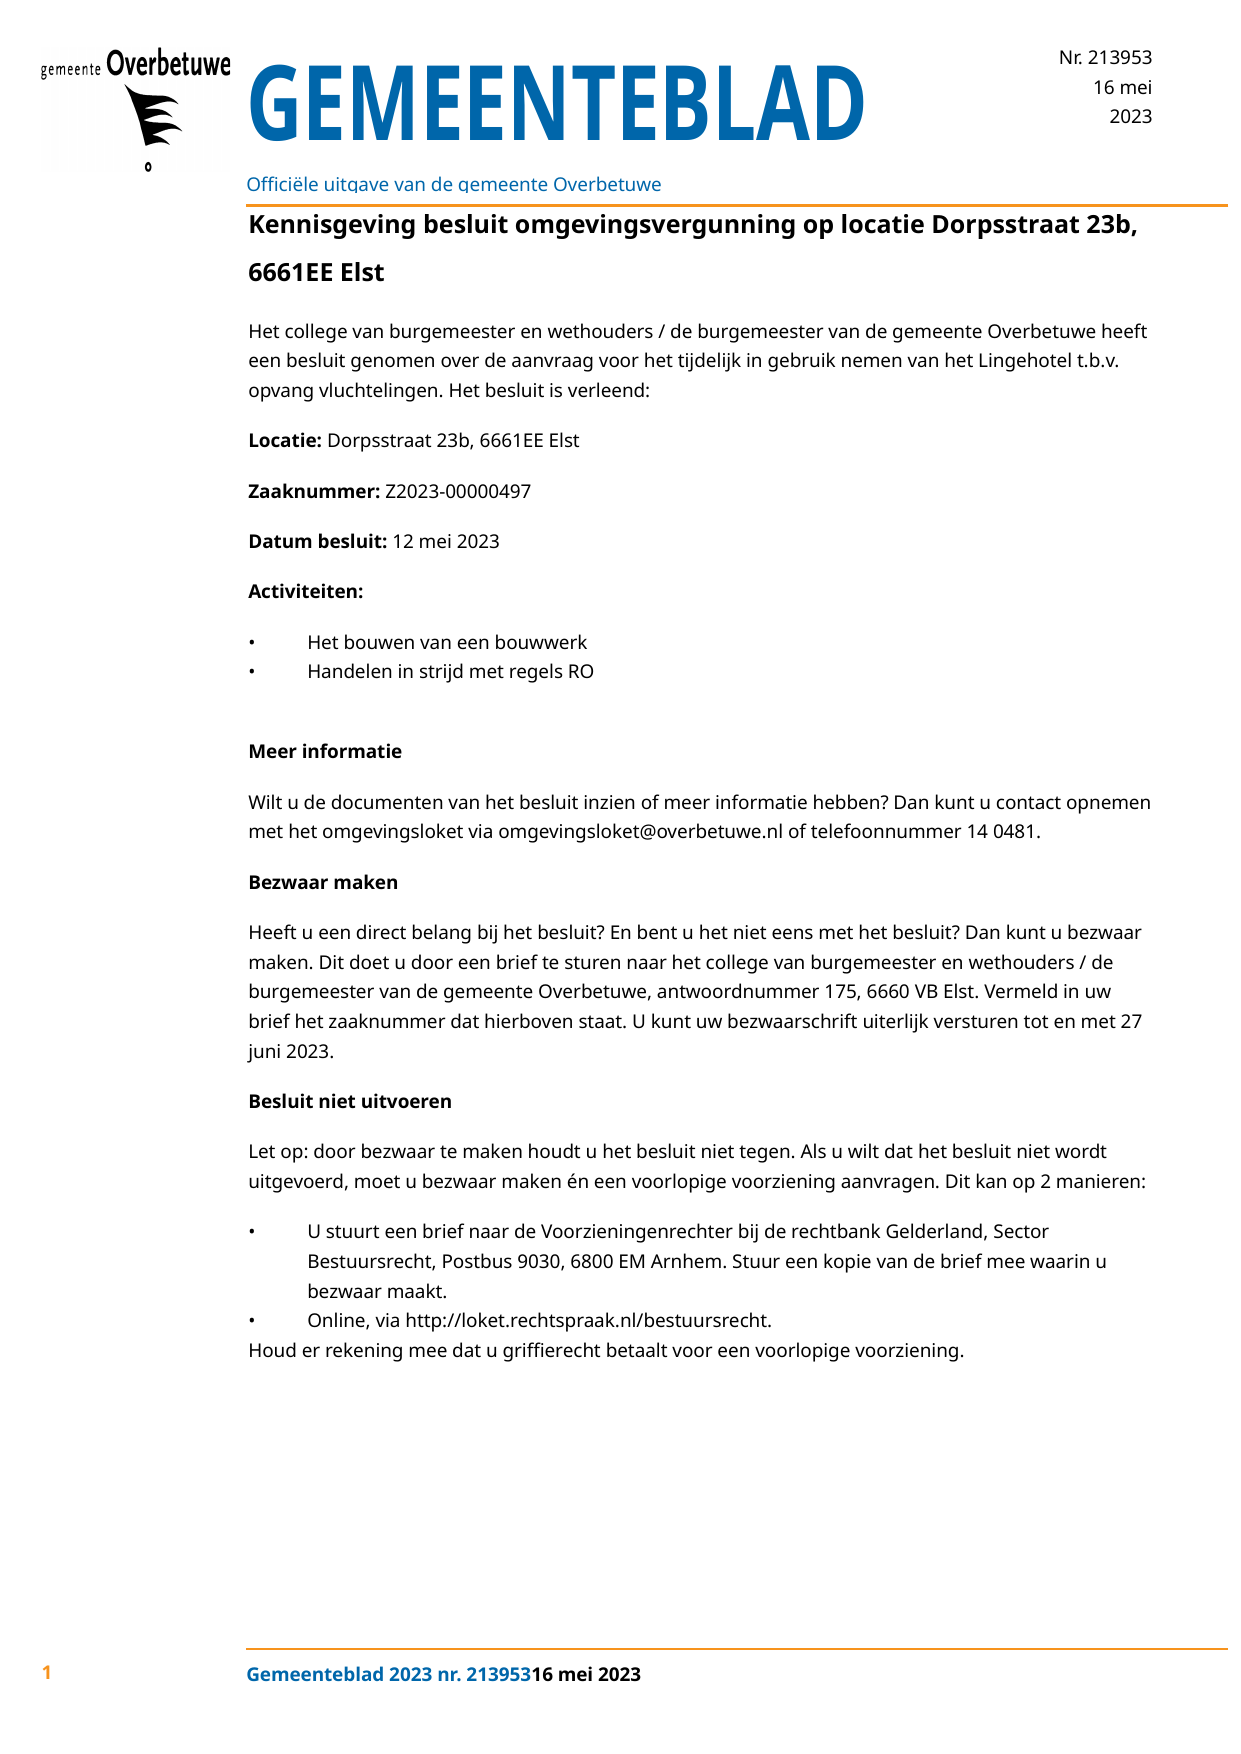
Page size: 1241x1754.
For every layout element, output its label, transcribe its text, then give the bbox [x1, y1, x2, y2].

text Kennisgeving besluit omgevingsvergunning op locatie Dorpsstraat 23b, 6661EE Elst [248, 207, 1152, 288]
list U stuurt een brief naar de Voorzieningenrechter bij de rechtbank Gelderland, Sector Bestuursrecht, Postbus 9030, 6800 EM Arnhem. Stuur een kopie van de brief mee waarin u bezwaar maakt. [248, 1219, 1152, 1304]
list Het bouwen van een bouwwerk [248, 629, 1152, 655]
text Heeft u een direct belang bij het besluit? En bent u het niet eens met het besluit? Dan kunt u bezwaar maken. Dit doet u door een brief te sturen naar het college van burgemeester en wethouders / de burgemeester van de gemeente Overbetuwe, antwoordnummer 175, 6660 VB Elst. Vermeld in uw brief het zaaknummer dat hierboven staat. U kunt uw bezwaarschrift uiterlijk versturen tot en met 27 juni 2023. [248, 919, 1152, 1064]
list Handelen in strijd met regels RO [248, 659, 1152, 684]
text Besluit niet uitvoeren [248, 1088, 1152, 1114]
text Houd er rekening mee dat u griffierecht betaalt voor een voorlopige voorziening. [248, 1337, 1152, 1363]
picture [41, 47, 231, 172]
text Bezwaar maken [248, 869, 1152, 895]
text Meer informatie [248, 739, 1152, 764]
text Let op: door bezwaar te maken houdt u het besluit niet tegen. Als u wilt dat het besluit niet wordt uitgevoerd, moet u bezwaar maken én een voorlopige voorziening aanvragen. Dit kan op 2 manieren: [248, 1139, 1152, 1194]
text Het college van burgemeester en wethouders / de burgemeester van de gemeente Overbetuwe heeft een besluit genomen over de aanvraag voor het tijdelijk in gebruik nemen van het Lingehotel t.b.v. opvang vluchtelingen. Het besluit is verleend: [248, 318, 1152, 403]
text Zaaknummer: Z2023-00000497 [248, 478, 1152, 504]
text Locatie: Dorpsstraat 23b, 6661EE Elst [248, 427, 1152, 453]
text Activiteiten: [248, 579, 1152, 604]
text Wilt u de documenten van het besluit inzien of meer informatie hebben? Dan kunt u contact opnemen met het omgevingsloket via omgevingsloket@overbetuwe.nl of telefoonnummer 14 0481. [248, 789, 1152, 844]
text Datum besluit: 12 mei 2023 [248, 528, 1152, 554]
list Online, via http://loket.rechtspraak.nl/bestuursrecht. [248, 1307, 1152, 1333]
